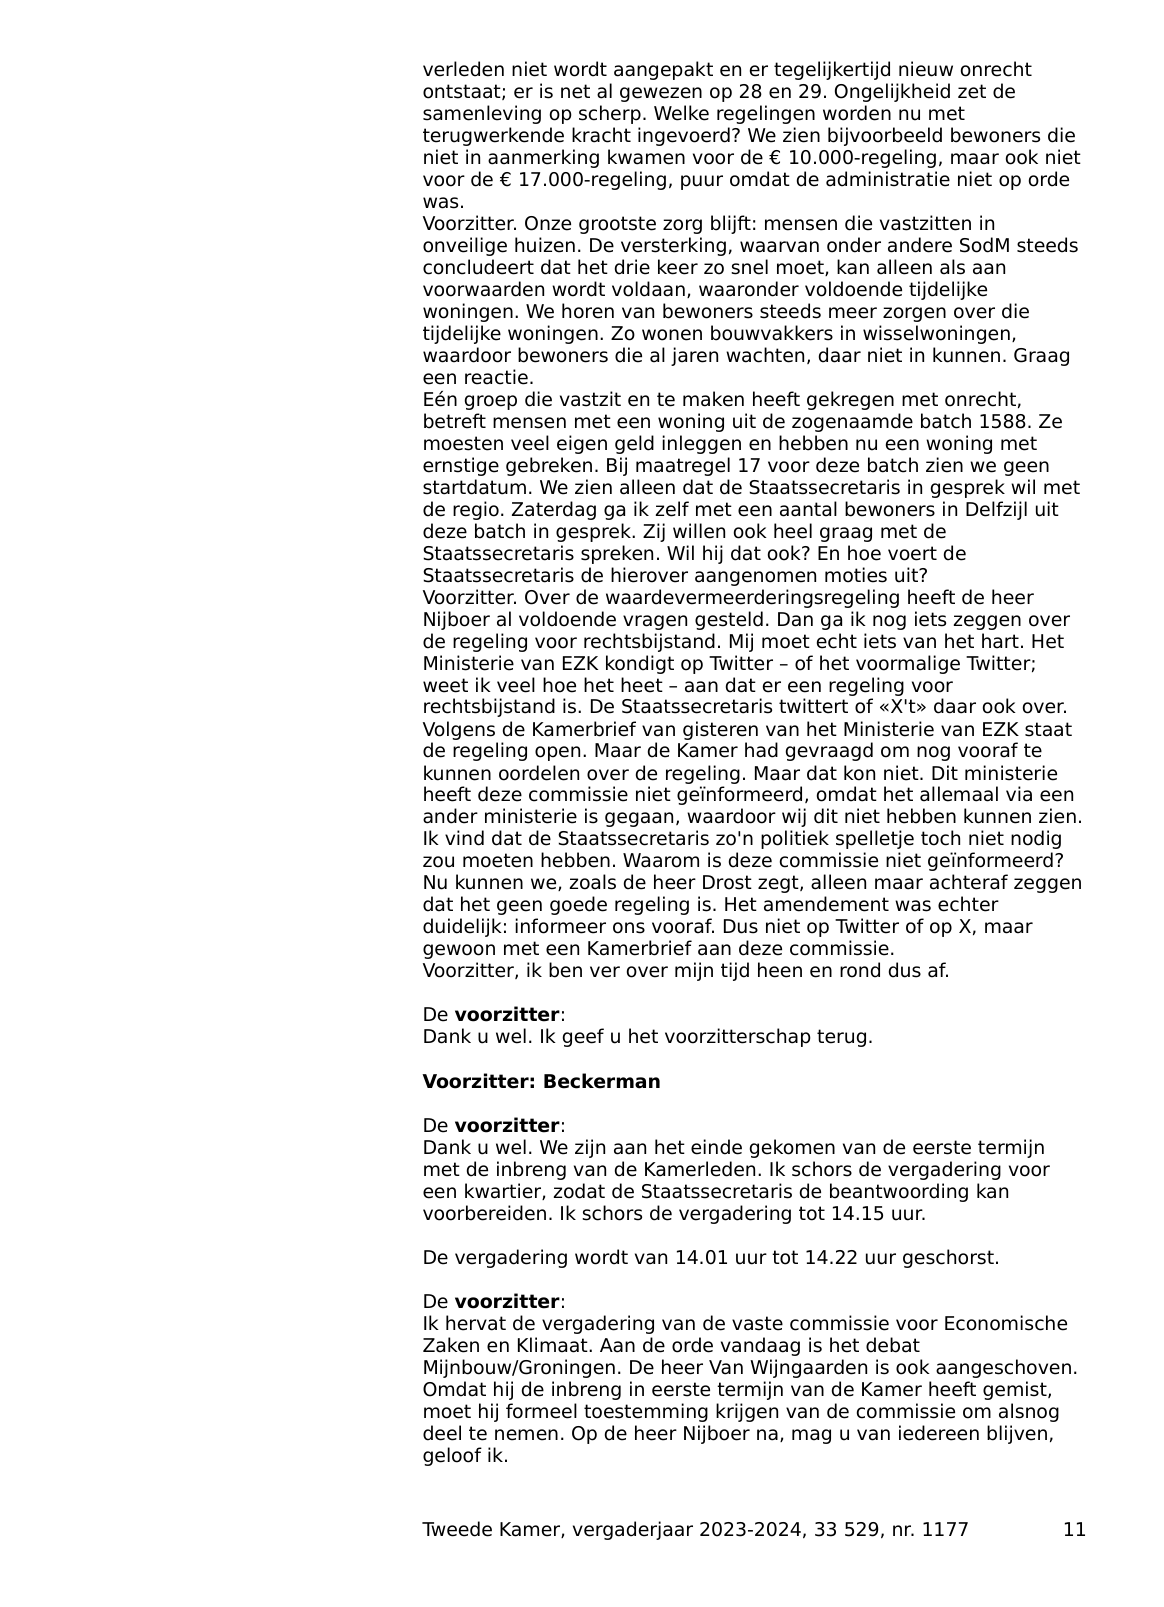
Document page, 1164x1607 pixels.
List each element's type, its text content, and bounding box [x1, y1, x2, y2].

text Dank u wel. We zijn aan het einde gekomen van de eerste termijn met de inbreng van de Kamerleden. Ik schors de vergadering voor een kwartier, zodat de Staatssecretaris de beantwoording kan voorbereiden. Ik schors de vergadering tot 14.15 uur. [422, 1137, 1087, 1224]
text Voorzitter. Onze grootste zorg blijft: mensen die vastzitten in onveilige huizen. De versterking, waarvan onder andere SodM steeds concludeert dat het drie keer zo snel moet, kan alleen als aan voorwaarden wordt voldaan, waaronder voldoende tijdelijke woningen. We horen van bewoners steeds meer zorgen over die tijdelijke woningen. Zo wonen bouwvakkers in wisselwoningen, waardoor bewoners die al jaren wachten, daar niet in kunnen. Graag een reactie. [422, 213, 1087, 389]
text De voorzitter: [422, 1115, 1087, 1137]
text Voorzitter, ik ben ver over mijn tijd heen en rond dus af. [422, 960, 1087, 982]
text De vergadering wordt van 14.01 uur tot 14.22 uur geschorst. [422, 1247, 1087, 1269]
text De voorzitter: [422, 1291, 1087, 1313]
text De voorzitter: [422, 1004, 1087, 1026]
text Ik hervat de vergadering van de vaste commissie voor Economische Zaken en Klimaat. Aan de orde vandaag is het debat Mijnbouw/Groningen. De heer Van Wijngaarden is ook aangeschoven. Omdat hij de inbreng in eerste termijn van de Kamer heeft gemist, moet hij formeel toestemming krijgen van de commissie om alsnog deel te nemen. Op de heer Nijboer na, mag u van iedereen blijven, geloof ik. [422, 1313, 1087, 1467]
text Dank u wel. Ik geef u het voorzitterschap terug. [422, 1026, 1087, 1048]
text verleden niet wordt aangepakt en er tegelijkertijd nieuw onrecht ontstaat; er is net al gewezen op 28 en 29. Ongelijkheid zet de samenleving op scherp. Welke regelingen worden nu met terugwerkende kracht ingevoerd? We zien bijvoorbeeld bewoners die niet in aanmerking kwamen voor de € 10.000-regeling, maar ook niet voor de € 17.000-regeling, puur omdat de administratie niet op orde was. [422, 59, 1087, 213]
text Voorzitter. Over de waardevermeerderingsregeling heeft de heer Nijboer al voldoende vragen gesteld. Dan ga ik nog iets zeggen over de regeling voor rechtsbijstand. Mij moet echt iets van het hart. Het Ministerie van EZK kondigt op Twitter – of het voormalige Twitter; weet ik veel hoe het heet – aan dat er een regeling voor rechtsbijstand is. De Staatssecretaris twittert of «X't» daar ook over. Volgens de Kamerbrief van gisteren van het Ministerie van EZK staat de regeling open. Maar de Kamer had gevraagd om nog vooraf te kunnen oordelen over de regeling. Maar dat kon niet. Dit ministerie heeft deze commissie niet geïnformeerd, omdat het allemaal via een ander ministerie is gegaan, waardoor wij dit niet hebben kunnen zien. Ik vind dat de Staatssecretaris zo'n politiek spelletje toch niet nodig zou moeten hebben. Waarom is deze commissie niet geïnformeerd? Nu kunnen we, zoals de heer Drost zegt, alleen maar achteraf zeggen dat het geen goede regeling is. Het amendement was echter duidelijk: informeer ons vooraf. Dus niet op Twitter of op X, maar gewoon met een Kamerbrief aan deze commissie. [422, 587, 1087, 960]
subtitle Voorzitter: Beckerman [422, 1071, 1087, 1092]
text Eén groep die vastzit en te maken heeft gekregen met onrecht, betreft mensen met een woning uit de zogenaamde batch 1588. Ze moesten veel eigen geld inleggen en hebben nu een woning met ernstige gebreken. Bij maatregel 17 voor deze batch zien we geen startdatum. We zien alleen dat de Staatssecretaris in gesprek wil met de regio. Zaterdag ga ik zelf met een aantal bewoners in Delfzijl uit deze batch in gesprek. Zij willen ook heel graag met de Staatssecretaris spreken. Wil hij dat ook? En hoe voert de Staatssecretaris de hierover aangenomen moties uit? [422, 389, 1087, 587]
